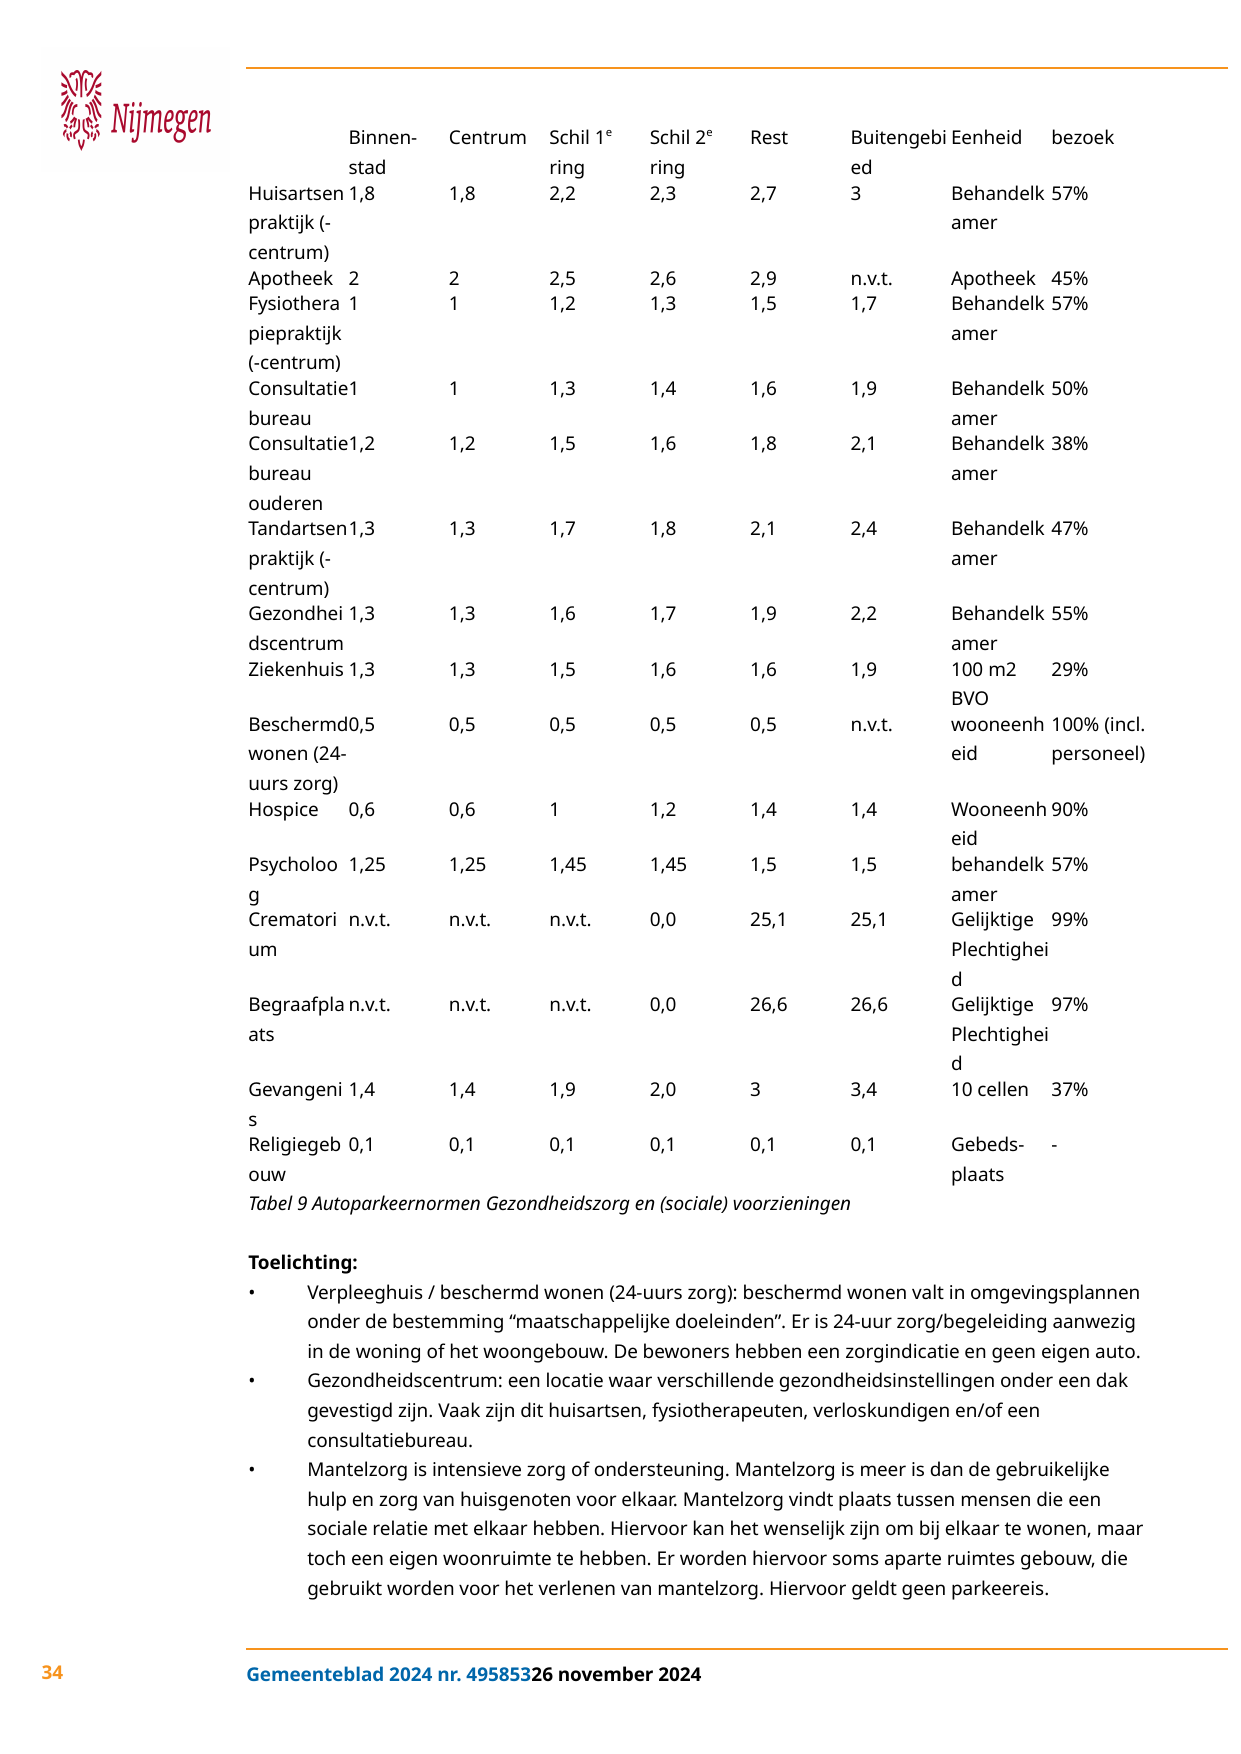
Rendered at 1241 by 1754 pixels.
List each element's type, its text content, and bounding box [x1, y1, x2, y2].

table_cell Apotheek [951, 265, 1051, 290]
table_cell 1 [449, 290, 549, 375]
table_cell 47% [1051, 516, 1152, 600]
table_cell 2,7 [750, 180, 850, 265]
table_cell behandelkamer [951, 851, 1051, 907]
table_cell n.v.t. [850, 265, 951, 290]
table_cell 1,3 [449, 600, 549, 656]
table_cell 2,1 [750, 516, 850, 600]
table_header Centrum [449, 125, 549, 180]
table_cell Gelijktige Plechtigheid [951, 907, 1051, 991]
table_cell 1,4 [850, 796, 951, 851]
table_cell 1,6 [549, 600, 649, 656]
table_cell 1,2 [549, 290, 649, 375]
table_cell Gevangenis [248, 1076, 348, 1132]
table_cell 1,2 [650, 796, 750, 851]
table_header [248, 125, 348, 180]
table_cell Beschermd wonen (24-uurs zorg) [248, 711, 348, 796]
table_cell Huisartsenpraktijk (-centrum) [248, 180, 348, 265]
table_cell n.v.t. [449, 907, 549, 991]
table_cell 1,5 [850, 851, 951, 907]
table_cell 2,6 [650, 265, 750, 290]
table_cell 1,5 [549, 431, 649, 516]
table_cell Tandartsenpraktijk (-centrum) [248, 516, 348, 600]
table_cell Behandelkamer [951, 180, 1051, 265]
table_cell 1,2 [348, 431, 449, 516]
table_cell 1 [348, 290, 449, 375]
table_cell 1,4 [348, 1076, 449, 1132]
table_cell 1,3 [449, 516, 549, 600]
table_cell 1,45 [549, 851, 649, 907]
table_cell 0,6 [449, 796, 549, 851]
table_cell 1,7 [650, 600, 750, 656]
table_cell Gezondheidscentrum [248, 600, 348, 656]
table_cell 1,3 [449, 656, 549, 711]
table_cell 2,2 [850, 600, 951, 656]
table_cell n.v.t. [449, 991, 549, 1076]
table_cell 100% (incl. personeel) [1051, 711, 1152, 796]
table_cell 37% [1051, 1076, 1152, 1132]
text Tabel 9 Autoparkeernormen Gezondheidszorg en (sociale) voorzieningen [248, 1190, 1152, 1216]
table_cell 2,1 [850, 431, 951, 516]
table_cell 1,5 [750, 290, 850, 375]
table_cell 2,2 [549, 180, 649, 265]
table_cell 1 [348, 375, 449, 431]
table_cell 2 [348, 265, 449, 290]
table_cell 97% [1051, 991, 1152, 1076]
table_cell 57% [1051, 290, 1152, 375]
table_cell n.v.t. [850, 711, 951, 796]
table_cell n.v.t. [549, 907, 649, 991]
table_cell 1,9 [549, 1076, 649, 1132]
text Toelichting: [248, 1249, 1152, 1275]
table_header Eenheid [951, 125, 1051, 180]
table_cell 0,5 [650, 711, 750, 796]
table_cell n.v.t. [348, 991, 449, 1076]
table_cell - [1051, 1132, 1152, 1187]
table_cell Behandelkamer [951, 290, 1051, 375]
table_cell Hospice [248, 796, 348, 851]
table_cell 0,0 [650, 991, 750, 1076]
table_cell 0,1 [650, 1132, 750, 1187]
table_cell 10 cellen [951, 1076, 1051, 1132]
table_cell 3 [750, 1076, 850, 1132]
table_cell 1,9 [850, 375, 951, 431]
table_cell 0,6 [348, 796, 449, 851]
table_cell 1,6 [750, 375, 850, 431]
table_cell 1,7 [549, 516, 649, 600]
table_cell Gebeds-plaats [951, 1132, 1051, 1187]
list Gezondheidscentrum: een locatie waar verschillende gezondheidsinstellingen onder een dak gevestigd zijn. Vaak zijn dit huisartsen, fysiotherapeuten, verloskundigen en/of een consultatiebureau. [248, 1368, 1152, 1453]
table_cell 0,0 [650, 907, 750, 991]
table_cell 1,8 [449, 180, 549, 265]
table_cell 0,5 [348, 711, 449, 796]
table_header bezoek [1051, 125, 1152, 180]
table_cell Gelijktige Plechtigheid [951, 991, 1051, 1076]
table_cell n.v.t. [549, 991, 649, 1076]
table_cell 1,8 [348, 180, 449, 265]
table_cell 1,6 [650, 656, 750, 711]
table_cell 1,3 [348, 600, 449, 656]
table_cell 1,25 [348, 851, 449, 907]
table_cell 1,6 [650, 431, 750, 516]
table_cell 25,1 [750, 907, 850, 991]
table_cell 25,1 [850, 907, 951, 991]
table_cell 3,4 [850, 1076, 951, 1132]
table_cell Behandelkamer [951, 516, 1051, 600]
table_cell 1,25 [449, 851, 549, 907]
table_cell 2,5 [549, 265, 649, 290]
table_header Schil 2e ring [650, 125, 750, 180]
table_cell 1,8 [750, 431, 850, 516]
table_cell 26,6 [850, 991, 951, 1076]
table_cell 1,3 [348, 516, 449, 600]
table_cell Behandelkamer [951, 431, 1051, 516]
table_cell n.v.t. [348, 907, 449, 991]
table_header Binnen- stad [348, 125, 449, 180]
table_cell 3 [850, 180, 951, 265]
table_header Rest [750, 125, 850, 180]
table_cell 1,4 [650, 375, 750, 431]
table_cell 2,4 [850, 516, 951, 600]
table_cell 1,5 [549, 656, 649, 711]
table_cell Religiegebouw [248, 1132, 348, 1187]
table_cell 1 [549, 796, 649, 851]
table_cell 2 [449, 265, 549, 290]
table_cell 1,9 [750, 600, 850, 656]
list Mantelzorg is intensieve zorg of ondersteuning. Mantelzorg is meer is dan de gebruikelijke hulp en zorg van huisgenoten voor elkaar. Mantelzorg vindt plaats tussen mensen die een sociale relatie met elkaar hebben. Hiervoor kan het wenselijk zijn om bij elkaar te wonen, maar toch een eigen woonruimte te hebben. Er worden hiervoor soms aparte ruimtes gebouw, die gebruikt worden voor het verlenen van mantelzorg. Hiervoor geldt geen parkeereis. [248, 1456, 1152, 1601]
table_cell 1,6 [750, 656, 850, 711]
table_cell 0,1 [348, 1132, 449, 1187]
table_cell 1,8 [650, 516, 750, 600]
table_cell 0,5 [750, 711, 850, 796]
table_cell Psycholoog [248, 851, 348, 907]
table_cell 2,0 [650, 1076, 750, 1132]
table_cell 1,7 [850, 290, 951, 375]
table_cell 45% [1051, 265, 1152, 290]
table_cell Behandelkamer [951, 600, 1051, 656]
table_cell 1,5 [750, 851, 850, 907]
table_cell Consultatiebureau [248, 375, 348, 431]
table_cell 0,1 [850, 1132, 951, 1187]
table_cell 50% [1051, 375, 1152, 431]
table_cell Ziekenhuis [248, 656, 348, 711]
table_cell 38% [1051, 431, 1152, 516]
table_header Buitengebied [850, 125, 951, 180]
table_cell 57% [1051, 851, 1152, 907]
table_cell Begraafplaats [248, 991, 348, 1076]
table_cell 0,1 [750, 1132, 850, 1187]
table_cell 1,9 [850, 656, 951, 711]
table_cell Consultatiebureau ouderen [248, 431, 348, 516]
table_cell 1,3 [348, 656, 449, 711]
table_cell 0,1 [549, 1132, 649, 1187]
table_cell 26,6 [750, 991, 850, 1076]
table_cell 1,2 [449, 431, 549, 516]
table_cell 0,5 [549, 711, 649, 796]
table_cell 2,3 [650, 180, 750, 265]
table_cell 1,4 [449, 1076, 549, 1132]
table_cell 2,9 [750, 265, 850, 290]
picture [41, 47, 231, 172]
table_cell wooneenheid [951, 711, 1051, 796]
table_cell 100 m2 BVO [951, 656, 1051, 711]
table_cell 29% [1051, 656, 1152, 711]
table_cell Fysiotherapiepraktijk (-centrum) [248, 290, 348, 375]
table_cell Apotheek [248, 265, 348, 290]
table_header Schil 1e ring [549, 125, 649, 180]
table_cell 90% [1051, 796, 1152, 851]
table_cell Crematorium [248, 907, 348, 991]
table_cell Behandelkamer [951, 375, 1051, 431]
table_cell 55% [1051, 600, 1152, 656]
table_cell 1 [449, 375, 549, 431]
table_cell 57% [1051, 180, 1152, 265]
table_cell 0,1 [449, 1132, 549, 1187]
table_cell 99% [1051, 907, 1152, 991]
table_cell 0,5 [449, 711, 549, 796]
table_cell 1,45 [650, 851, 750, 907]
table_cell 1,3 [549, 375, 649, 431]
table_cell Wooneenheid [951, 796, 1051, 851]
table_cell 1,3 [650, 290, 750, 375]
list Verpleeghuis / beschermd wonen (24-uurs zorg): beschermd wonen valt in omgevingsplannen onder de bestemming “maatschappelijke doeleinden”. Er is 24-uur zorg/begeleiding aanwezig in de woning of het woongebouw. De bewoners hebben een zorgindicatie en geen eigen auto. [248, 1279, 1152, 1364]
table_cell 1,4 [750, 796, 850, 851]
